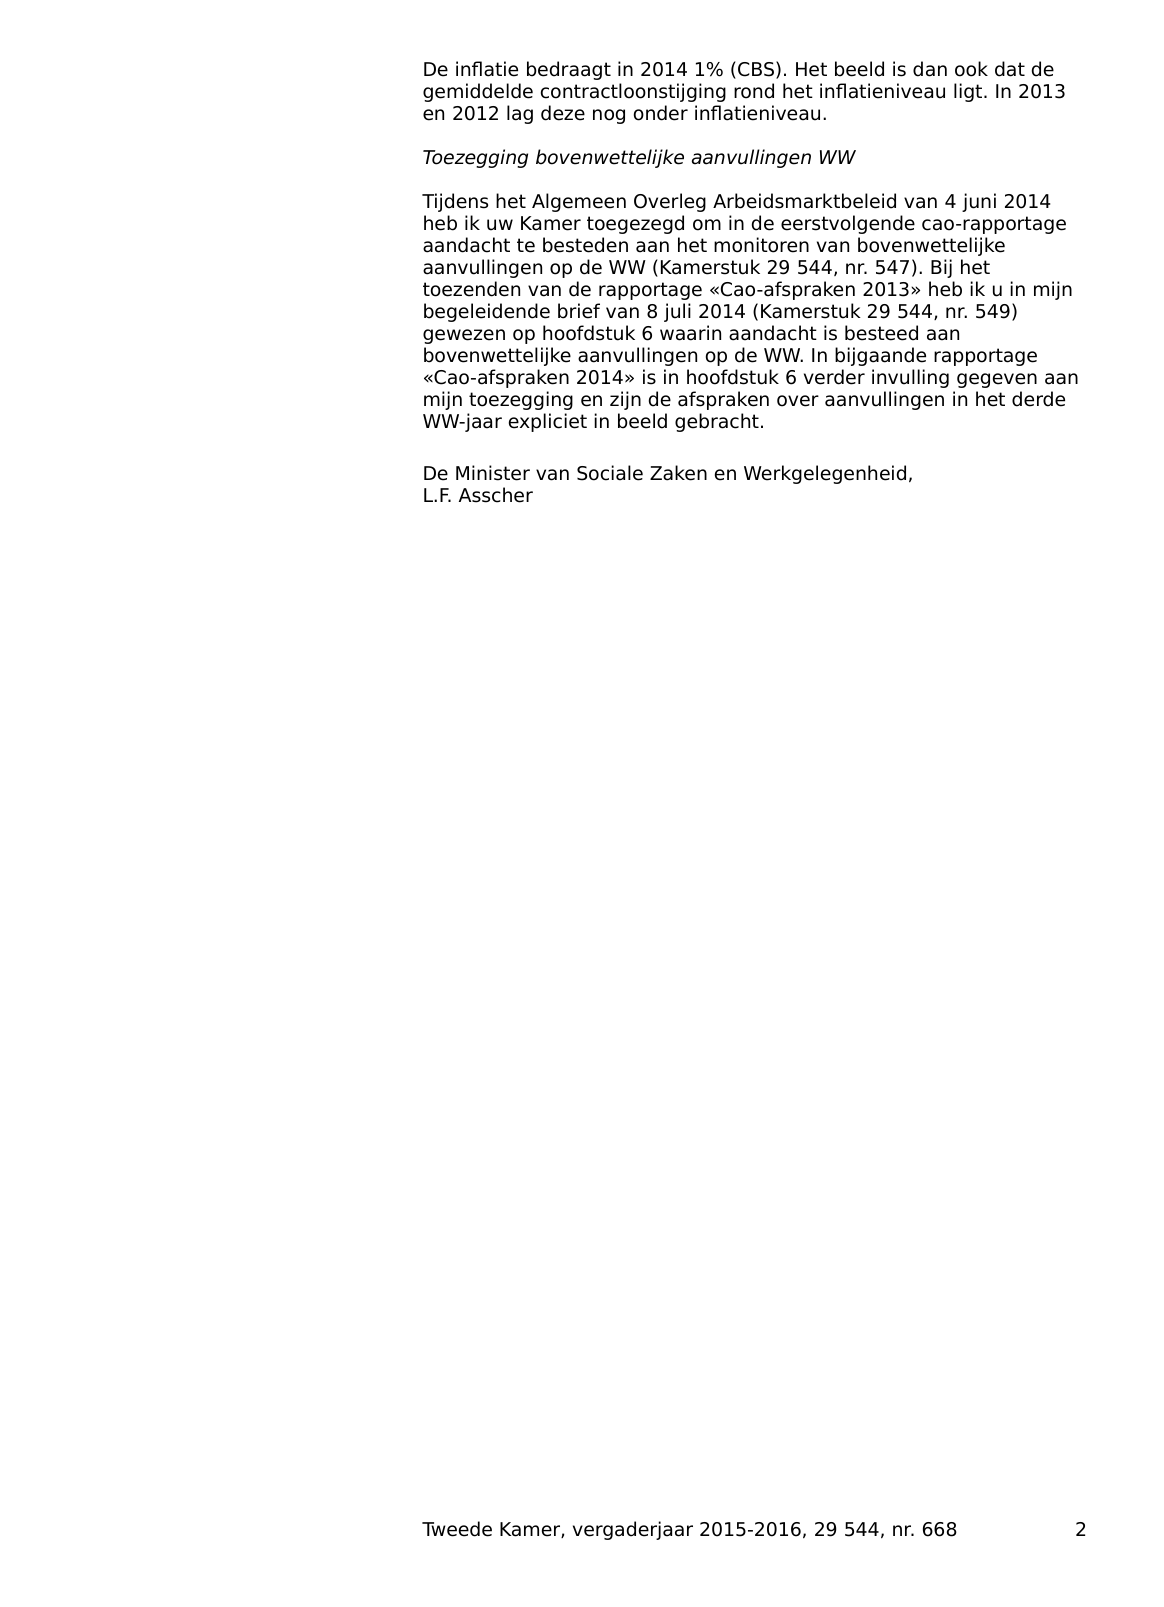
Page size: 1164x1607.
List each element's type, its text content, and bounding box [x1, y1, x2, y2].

text Tijdens het Algemeen Overleg Arbeidsmarktbeleid van 4 juni 2014 heb ik uw Kamer toegezegd om in de eerstvolgende cao-rapportage aandacht te besteden aan het monitoren van bovenwettelijke aanvullingen op de WW (Kamerstuk 29 544, nr. 547). Bij het toezenden van de rapportage «Cao-afspraken 2013» heb ik u in mijn begeleidende brief van 8 juli 2014 (Kamerstuk 29 544, nr. 549) gewezen op hoofdstuk 6 waarin aandacht is besteed aan bovenwettelijke aanvullingen op de WW. In bijgaande rapportage «Cao-afspraken 2014» is in hoofdstuk 6 verder invulling gegeven aan mijn toezegging en zijn de afspraken over aanvullingen in het derde WW-jaar expliciet in beeld gebracht. [422, 191, 1087, 433]
text De Minister van Sociale Zaken en Werkgelegenheid, L.F. Asscher [422, 463, 1087, 507]
text De inflatie bedraagt in 2014 1% (CBS). Het beeld is dan ook dat de gemiddelde contractloonstijging rond het inflatieniveau ligt. In 2013 en 2012 lag deze nog onder inflatieniveau. [422, 59, 1087, 125]
subtitle Toezegging bovenwettelijke aanvullingen WW [422, 147, 1087, 169]
